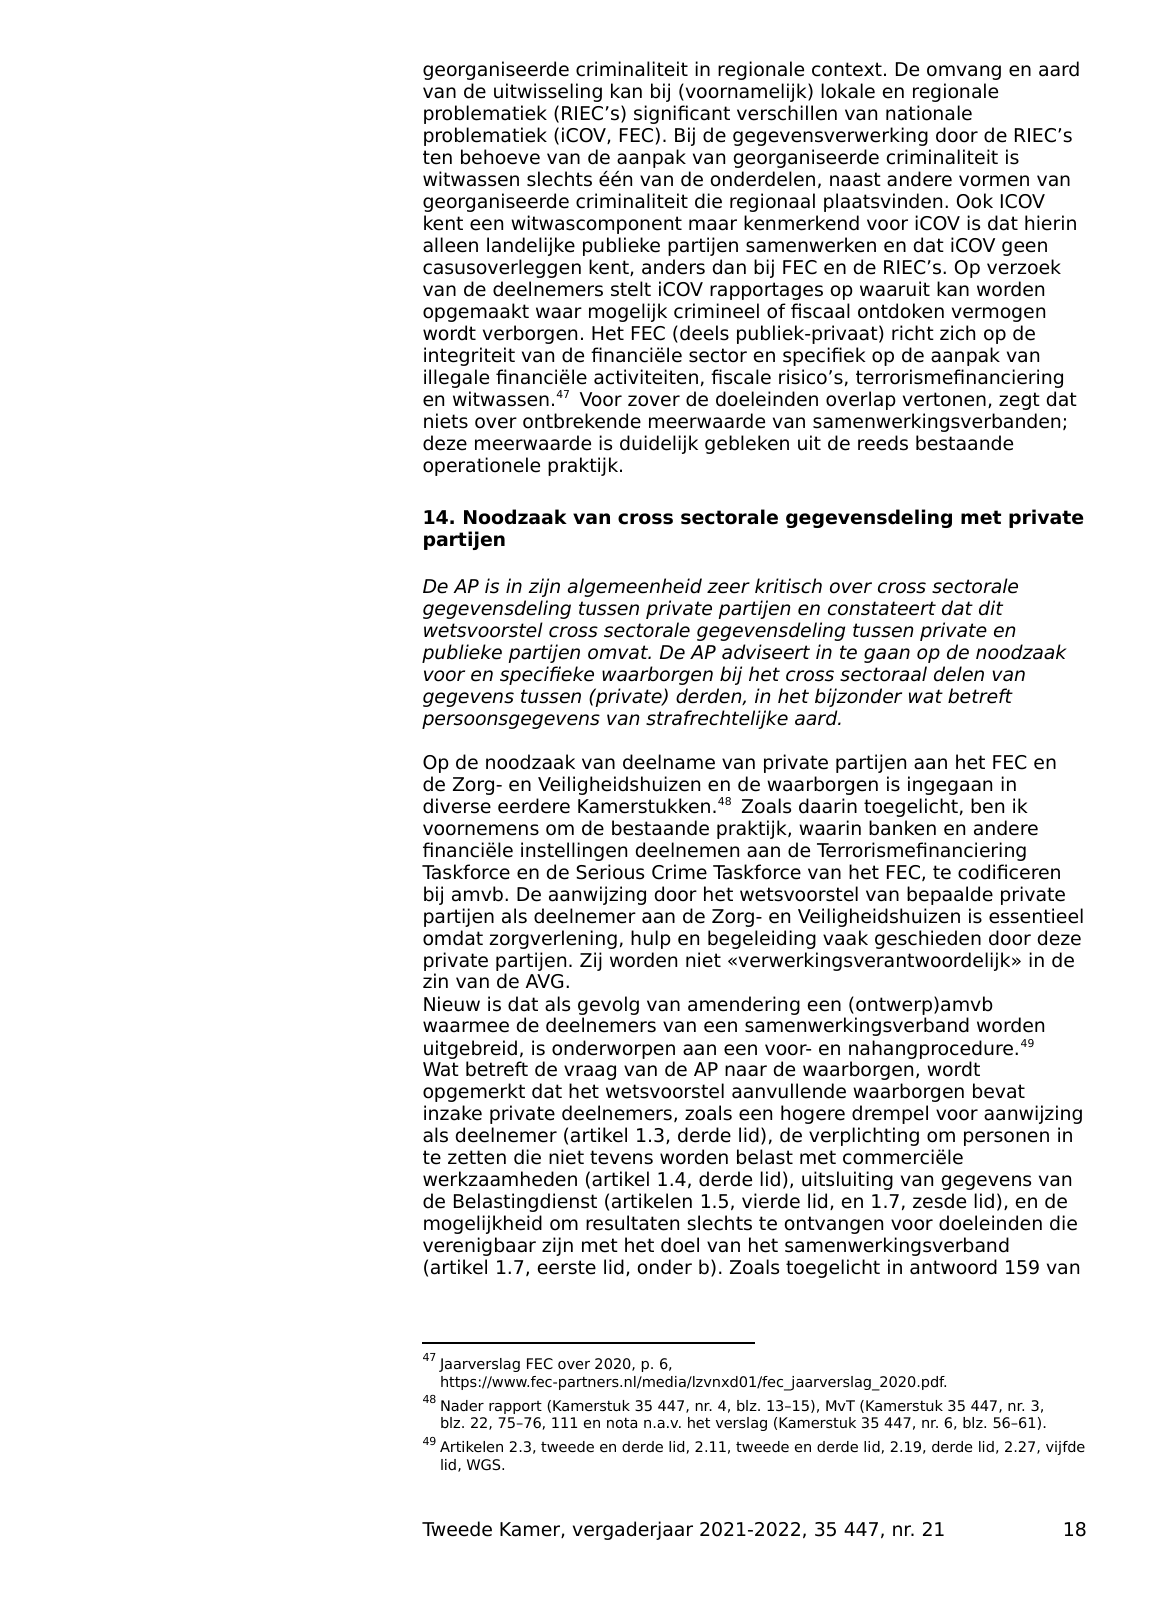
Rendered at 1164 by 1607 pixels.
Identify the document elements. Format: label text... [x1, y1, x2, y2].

text Nader rapport (Kamerstuk 35 447, nr. 4, blz. 13–15), MvT (Kamerstuk 35 447, nr. 3, blz. 22, 75–76, 111 en nota n.a.v. het verslag (Kamerstuk 35 447, nr. 6, blz. 56–61). [422, 1393, 1087, 1432]
subtitle 14. Noodzaak van cross sectorale gegevensdeling met private partijen [422, 507, 1087, 551]
text Artikelen 2.3, tweede en derde lid, 2.11, tweede en derde lid, 2.19, derde lid, 2.27, vijfde lid, WGS. [422, 1435, 1087, 1474]
text Jaarverslag FEC over 2020, p. 6, https://www.fec-partners.nl/media/lzvnxd01/fec_jaarverslag_2020.pdf. [422, 1352, 1087, 1391]
text georganiseerde criminaliteit in regionale context. De omvang en aard van de uitwisseling kan bij (voornamelijk) lokale en regionale problematiek (RIEC’s) significant verschillen van nationale problematiek (iCOV, FEC). Bij de gegevensverwerking door de RIEC’s ten behoeve van de aanpak van georganiseerde criminaliteit is witwassen slechts één van de onderdelen, naast andere vormen van georganiseerde criminaliteit die regionaal plaatsvinden. Ook ICOV kent een witwascomponent maar kenmerkend voor iCOV is dat hierin alleen landelijke publieke partijen samenwerken en dat iCOV geen casusoverleggen kent, anders dan bij FEC en de RIEC’s. Op verzoek van de deelnemers stelt iCOV rapportages op waaruit kan worden opgemaakt waar mogelijk crimineel of fiscaal ontdoken vermogen wordt verborgen. Het FEC (deels publiek-privaat) richt zich op de integriteit van de financiële sector en specifiek op de aanpak van illegale financiële activiteiten, fiscale risico’s, terrorismefinanciering en witwassen. Voor zover de doeleinden overlap vertonen, zegt dat niets over ontbrekende meerwaarde van samenwerkingsverbanden; deze meerwaarde is duidelijk gebleken uit de reeds bestaande operationele praktijk. [422, 59, 1087, 477]
text Nieuw is dat als gevolg van amendering een (ontwerp)amvb waarmee de deelnemers van een samenwerkingsverband worden uitgebreid, is onderworpen aan een voor- en nahangprocedure. [422, 993, 1087, 1059]
text De AP is in zijn algemeenheid zeer kritisch over cross sectorale gegevensdeling tussen private partijen en constateert dat dit wetsvoorstel cross sectorale gegevensdeling tussen private en publieke partijen omvat. De AP adviseert in te gaan op de noodzaak voor en specifieke waarborgen bij het cross sectoraal delen van gegevens tussen (private) derden, in het bijzonder wat betreft persoonsgegevens van strafrechtelijke aard. [422, 576, 1087, 729]
text Wat betreft de vraag van de AP naar de waarborgen, wordt opgemerkt dat het wetsvoorstel aanvullende waarborgen bevat inzake private deelnemers, zoals een hogere drempel voor aanwijzing als deelnemer (artikel 1.3, derde lid), de verplichting om personen in te zetten die niet tevens worden belast met commerciële werkzaamheden (artikel 1.4, derde lid), uitsluiting van gegevens van de Belastingdienst (artikelen 1.5, vierde lid, en 1.7, zesde lid), en de mogelijkheid om resultaten slechts te ontvangen voor doeleinden die verenigbaar zijn met het doel van het samenwerkingsverband (artikel 1.7, eerste lid, onder b). Zoals toegelicht in antwoord 159 van [422, 1059, 1087, 1279]
text Op de noodzaak van deelname van private partijen aan het FEC en de Zorg- en Veiligheidshuizen en de waarborgen is ingegaan in diverse eerdere Kamerstukken. Zoals daarin toegelicht, ben ik voornemens om de bestaande praktijk, waarin banken en andere financiële instellingen deelnemen aan de Terrorismefinanciering Taskforce en de Serious Crime Taskforce van het FEC, te codificeren bij amvb. De aanwijzing door het wetsvoorstel van bepaalde private partijen als deelnemer aan de Zorg- en Veiligheidshuizen is essentieel omdat zorgverlening, hulp en begeleiding vaak geschieden door deze private partijen. Zij worden niet «verwerkingsverantwoordelijk» in de zin van de AVG. [422, 752, 1087, 993]
